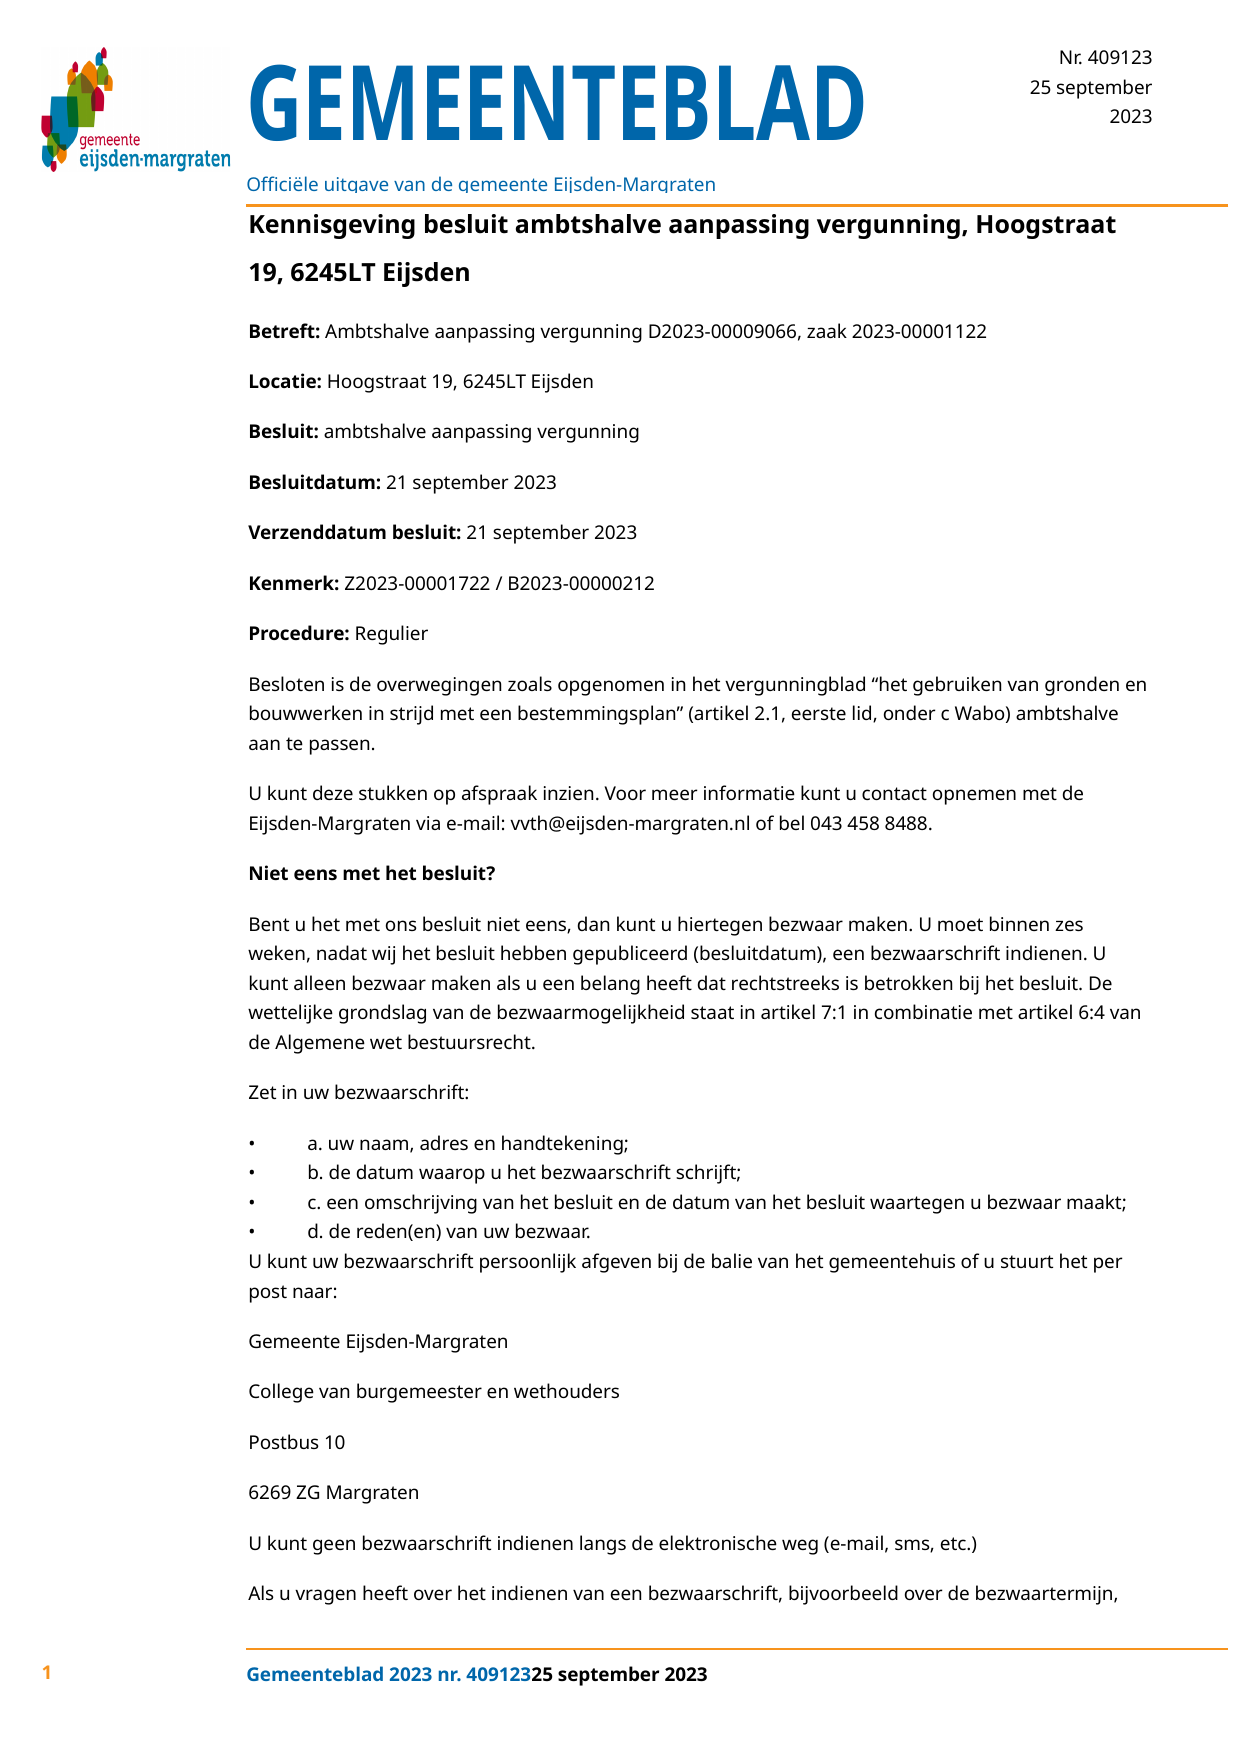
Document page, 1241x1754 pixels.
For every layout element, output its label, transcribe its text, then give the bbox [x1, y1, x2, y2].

text U kunt geen bezwaarschrift indienen langs de elektronische weg (e-mail, sms, etc.) [248, 1530, 1152, 1556]
text College van burgemeester en wethouders [248, 1379, 1152, 1404]
text Gemeente Eijsden-Margraten [248, 1328, 1152, 1354]
text Besloten is de overwegingen zoals opgenomen in het vergunningblad “het gebruiken van gronden en bouwwerken in strijd met een bestemmingsplan” (artikel 2.1, eerste lid, onder c Wabo) ambtshalve aan te passen. [248, 671, 1152, 756]
text Kennisgeving besluit ambtshalve aanpassing vergunning, Hoogstraat 19, 6245LT Eijsden [248, 207, 1152, 288]
text Locatie: Hoogstraat 19, 6245LT Eijsden [248, 368, 1152, 394]
list d. de reden(en) van uw bezwaar. [248, 1219, 1152, 1244]
text U kunt uw bezwaarschrift persoonlijk afgeven bij de balie van het gemeentehuis of u stuurt het per post naar: [248, 1248, 1152, 1304]
text U kunt deze stukken op afspraak inzien. Voor meer informatie kunt u contact opnemen met de Eijsden-Margraten via e-mail: vvth@eijsden-margraten.nl of bel 043 458 8488. [248, 780, 1152, 836]
text Besluit: ambtshalve aanpassing vergunning [248, 419, 1152, 444]
list c. een omschrijving van het besluit en de datum van het besluit waartegen u bezwaar maakt; [248, 1189, 1152, 1215]
text Procedure: Regulier [248, 620, 1152, 646]
text Als u vragen heeft over het indienen van een bezwaarschrift, bijvoorbeeld over de bezwaartermijn, [248, 1580, 1152, 1606]
text Betreft: Ambtshalve aanpassing vergunning D2023-00009066, zaak 2023-00001122 [248, 318, 1152, 344]
picture [41, 47, 231, 172]
list b. de datum waarop u het bezwaarschrift schrijft; [248, 1159, 1152, 1185]
text Niet eens met het besluit? [248, 860, 1152, 886]
text Besluitdatum: 21 september 2023 [248, 469, 1152, 495]
text Bent u het met ons besluit niet eens, dan kunt u hiertegen bezwaar maken. U moet binnen zes weken, nadat wij het besluit hebben gepubliceerd (besluitdatum), een bezwaarschrift indienen. U kunt alleen bezwaar maken als u een belang heeft dat rechtstreeks is betrokken bij het besluit. De wettelijke grondslag van de bezwaarmogelijkheid staat in artikel 7:1 in combinatie met artikel 6:4 van de Algemene wet bestuursrecht. [248, 911, 1152, 1055]
text 6269 ZG Margraten [248, 1479, 1152, 1505]
text Zet in uw bezwaarschrift: [248, 1079, 1152, 1105]
text Kenmerk: Z2023-00001722 / B2023-00000212 [248, 570, 1152, 596]
list a. uw naam, adres en handtekening; [248, 1130, 1152, 1156]
text Verzenddatum besluit: 21 september 2023 [248, 519, 1152, 545]
text Postbus 10 [248, 1429, 1152, 1455]
